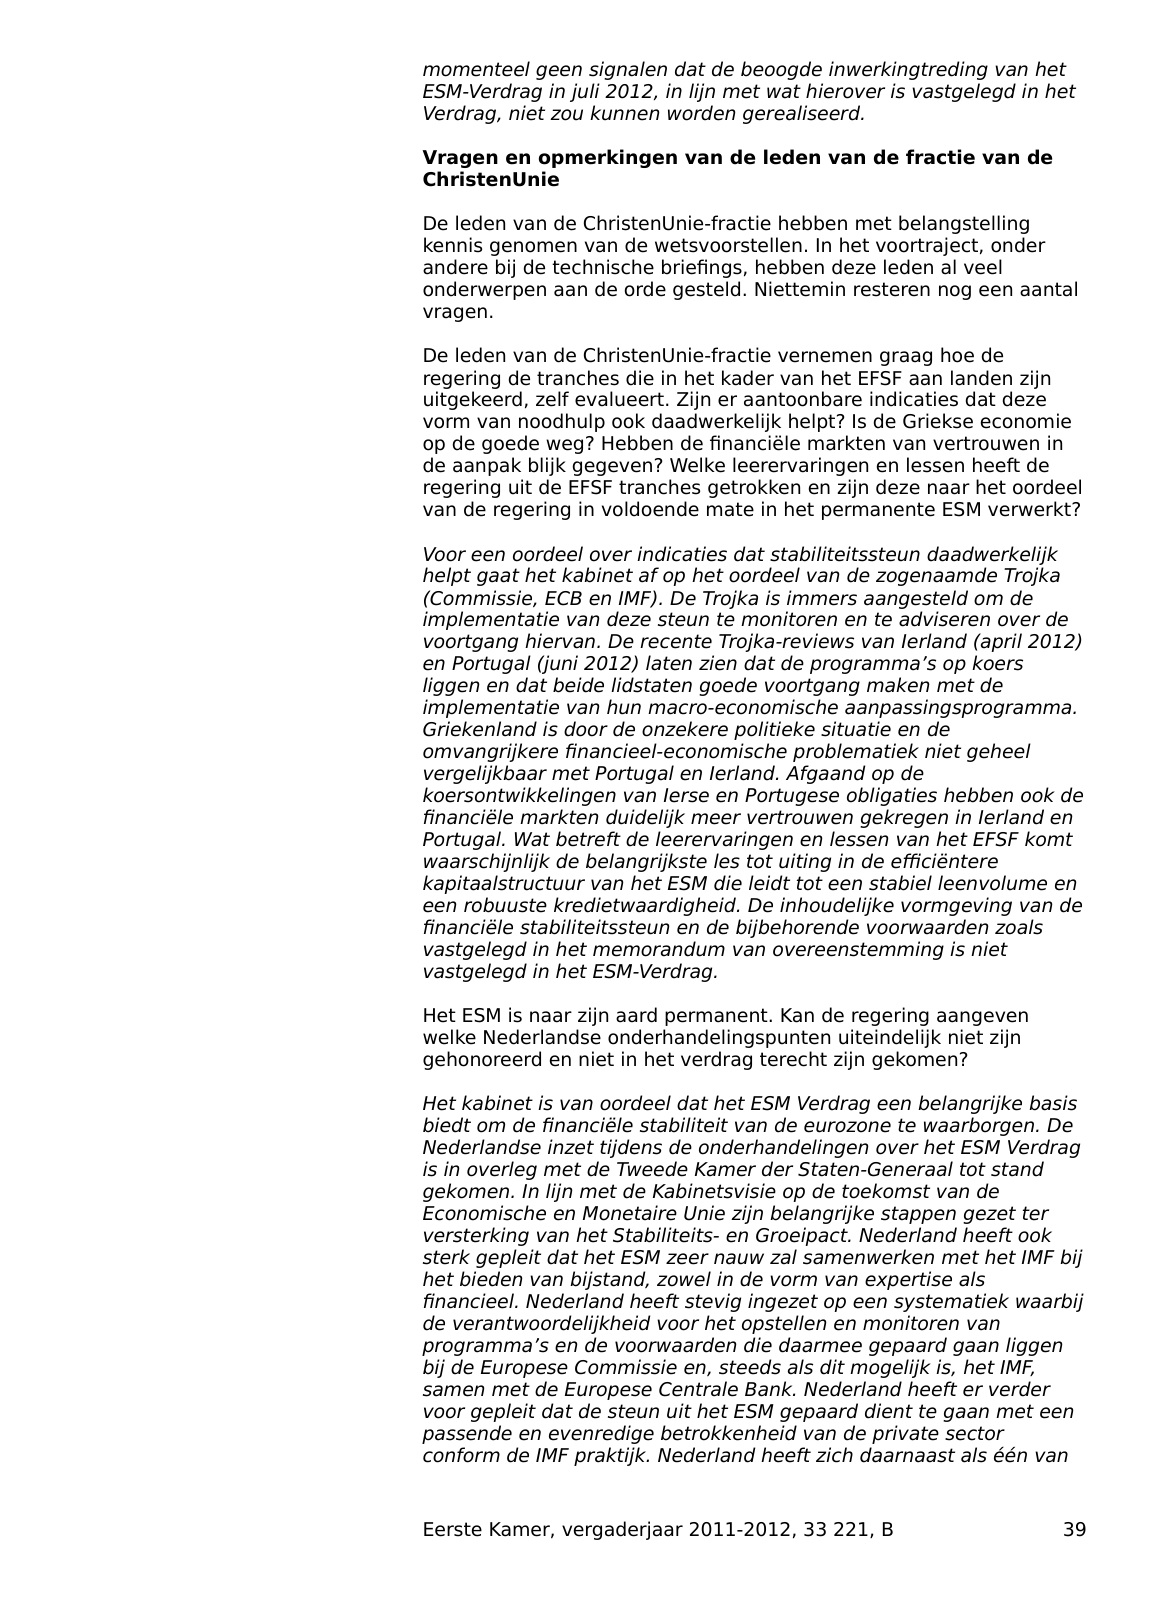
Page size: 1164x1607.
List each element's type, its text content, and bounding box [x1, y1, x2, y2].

text Het kabinet is van oordeel dat het ESM Verdrag een belangrijke basis biedt om de financiële stabiliteit van de eurozone te waarborgen. De Nederlandse inzet tijdens de onderhandelingen over het ESM Verdrag is in overleg met de Tweede Kamer der Staten-Generaal tot stand gekomen. In lijn met de Kabinetsvisie op de toekomst van de Economische en Monetaire Unie zijn belangrijke stappen gezet ter versterking van het Stabiliteits- en Groeipact. Nederland heeft ook sterk gepleit dat het ESM zeer nauw zal samenwerken met het IMF bij het bieden van bijstand, zowel in de vorm van expertise als financieel. Nederland heeft stevig ingezet op een systematiek waarbij de verantwoordelijkheid voor het opstellen en monitoren van programma’s en de voorwaarden die daarmee gepaard gaan liggen bij de Europese Commissie en, steeds als dit mogelijk is, het IMF, samen met de Europese Centrale Bank. Nederland heeft er verder voor gepleit dat de steun uit het ESM gepaard dient te gaan met een passende en evenredige betrokkenheid van de private sector conform de IMF praktijk. Nederland heeft zich daarnaast als één van [422, 1093, 1087, 1467]
text momenteel geen signalen dat de beoogde inwerkingtreding van het ESM-Verdrag in juli 2012, in lijn met wat hierover is vastgelegd in het Verdrag, niet zou kunnen worden gerealiseerd. [422, 59, 1087, 125]
text Voor een oordeel over indicaties dat stabiliteitssteun daadwerkelijk helpt gaat het kabinet af op het oordeel van de zogenaamde Trojka (Commissie, ECB en IMF). De Trojka is immers aangesteld om de implementatie van deze steun te monitoren en te adviseren over de voortgang hiervan. De recente Trojka-reviews van Ierland (april 2012) en Portugal (juni 2012) laten zien dat de programma’s op koers liggen en dat beide lidstaten goede voortgang maken met de implementatie van hun macro-economische aanpassingsprogramma. Griekenland is door de onzekere politieke situatie en de omvangrijkere financieel-economische problematiek niet geheel vergelijkbaar met Portugal en Ierland. Afgaand op de koersontwikkelingen van Ierse en Portugese obligaties hebben ook de financiële markten duidelijk meer vertrouwen gekregen in Ierland en Portugal. Wat betreft de leerervaringen en lessen van het EFSF komt waarschijnlijk de belangrijkste les tot uiting in de efficiëntere kapitaalstructuur van het ESM die leidt tot een stabiel leenvolume en een robuuste kredietwaardigheid. De inhoudelijke vormgeving van de financiële stabiliteitssteun en de bijbehorende voorwaarden zoals vastgelegd in het memorandum van overeenstemming is niet vastgelegd in het ESM-Verdrag. [422, 543, 1087, 983]
text De leden van de ChristenUnie-fractie hebben met belangstelling kennis genomen van de wetsvoorstellen. In het voortraject, onder andere bij de technische briefings, hebben deze leden al veel onderwerpen aan de orde gesteld. Niettemin resteren nog een aantal vragen. [422, 213, 1087, 323]
text Het ESM is naar zijn aard permanent. Kan de regering aangeven welke Nederlandse onderhandelingspunten uiteindelijk niet zijn gehonoreerd en niet in het verdrag terecht zijn gekomen? [422, 1005, 1087, 1071]
subtitle Vragen en opmerkingen van de leden van de fractie van de ChristenUnie [422, 147, 1087, 191]
text De leden van de ChristenUnie-fractie vernemen graag hoe de regering de tranches die in het kader van het EFSF aan landen zijn uitgekeerd, zelf evalueert. Zijn er aantoonbare indicaties dat deze vorm van noodhulp ook daadwerkelijk helpt? Is de Griekse economie op de goede weg? Hebben de financiële markten van vertrouwen in de aanpak blijk gegeven? Welke leerervaringen en lessen heeft de regering uit de EFSF tranches getrokken en zijn deze naar het oordeel van de regering in voldoende mate in het permanente ESM verwerkt? [422, 345, 1087, 521]
